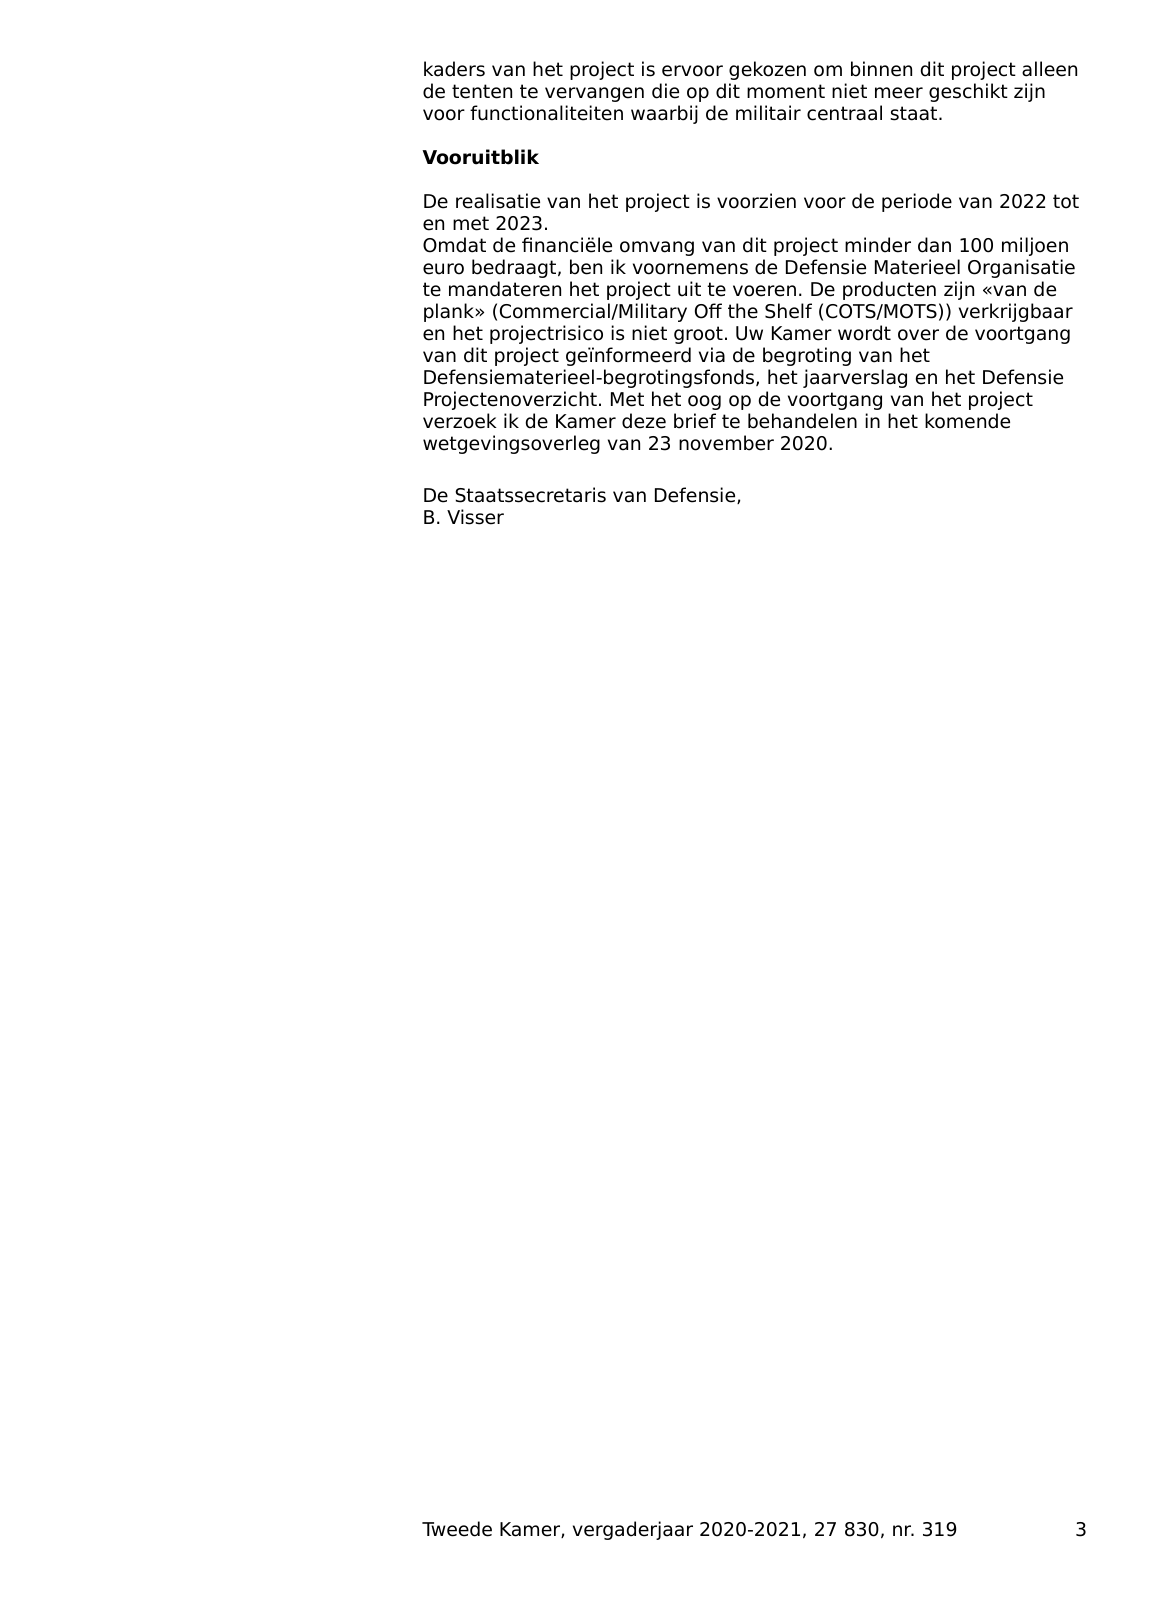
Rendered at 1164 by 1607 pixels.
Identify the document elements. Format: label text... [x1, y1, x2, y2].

text De Staatssecretaris van Defensie, B. Visser [422, 485, 1087, 529]
text Omdat de financiële omvang van dit project minder dan 100 miljoen euro bedraagt, ben ik voornemens de Defensie Materieel Organisatie te mandateren het project uit te voeren. De producten zijn «van de plank» (Commercial/Military Off the Shelf (COTS/MOTS)) verkrijgbaar en het projectrisico is niet groot. Uw Kamer wordt over de voortgang van dit project geïnformeerd via de begroting van het Defensiematerieel-begrotingsfonds, het jaarverslag en het Defensie Projectenoverzicht. Met het oog op de voortgang van het project verzoek ik de Kamer deze brief te behandelen in het komende wetgevingsoverleg van 23 november 2020. [422, 235, 1087, 455]
text De realisatie van het project is voorzien voor de periode van 2022 tot en met 2023. [422, 191, 1087, 235]
subtitle Vooruitblik [422, 147, 1087, 169]
text kaders van het project is ervoor gekozen om binnen dit project alleen de tenten te vervangen die op dit moment niet meer geschikt zijn voor functionaliteiten waarbij de militair centraal staat. [422, 59, 1087, 125]
